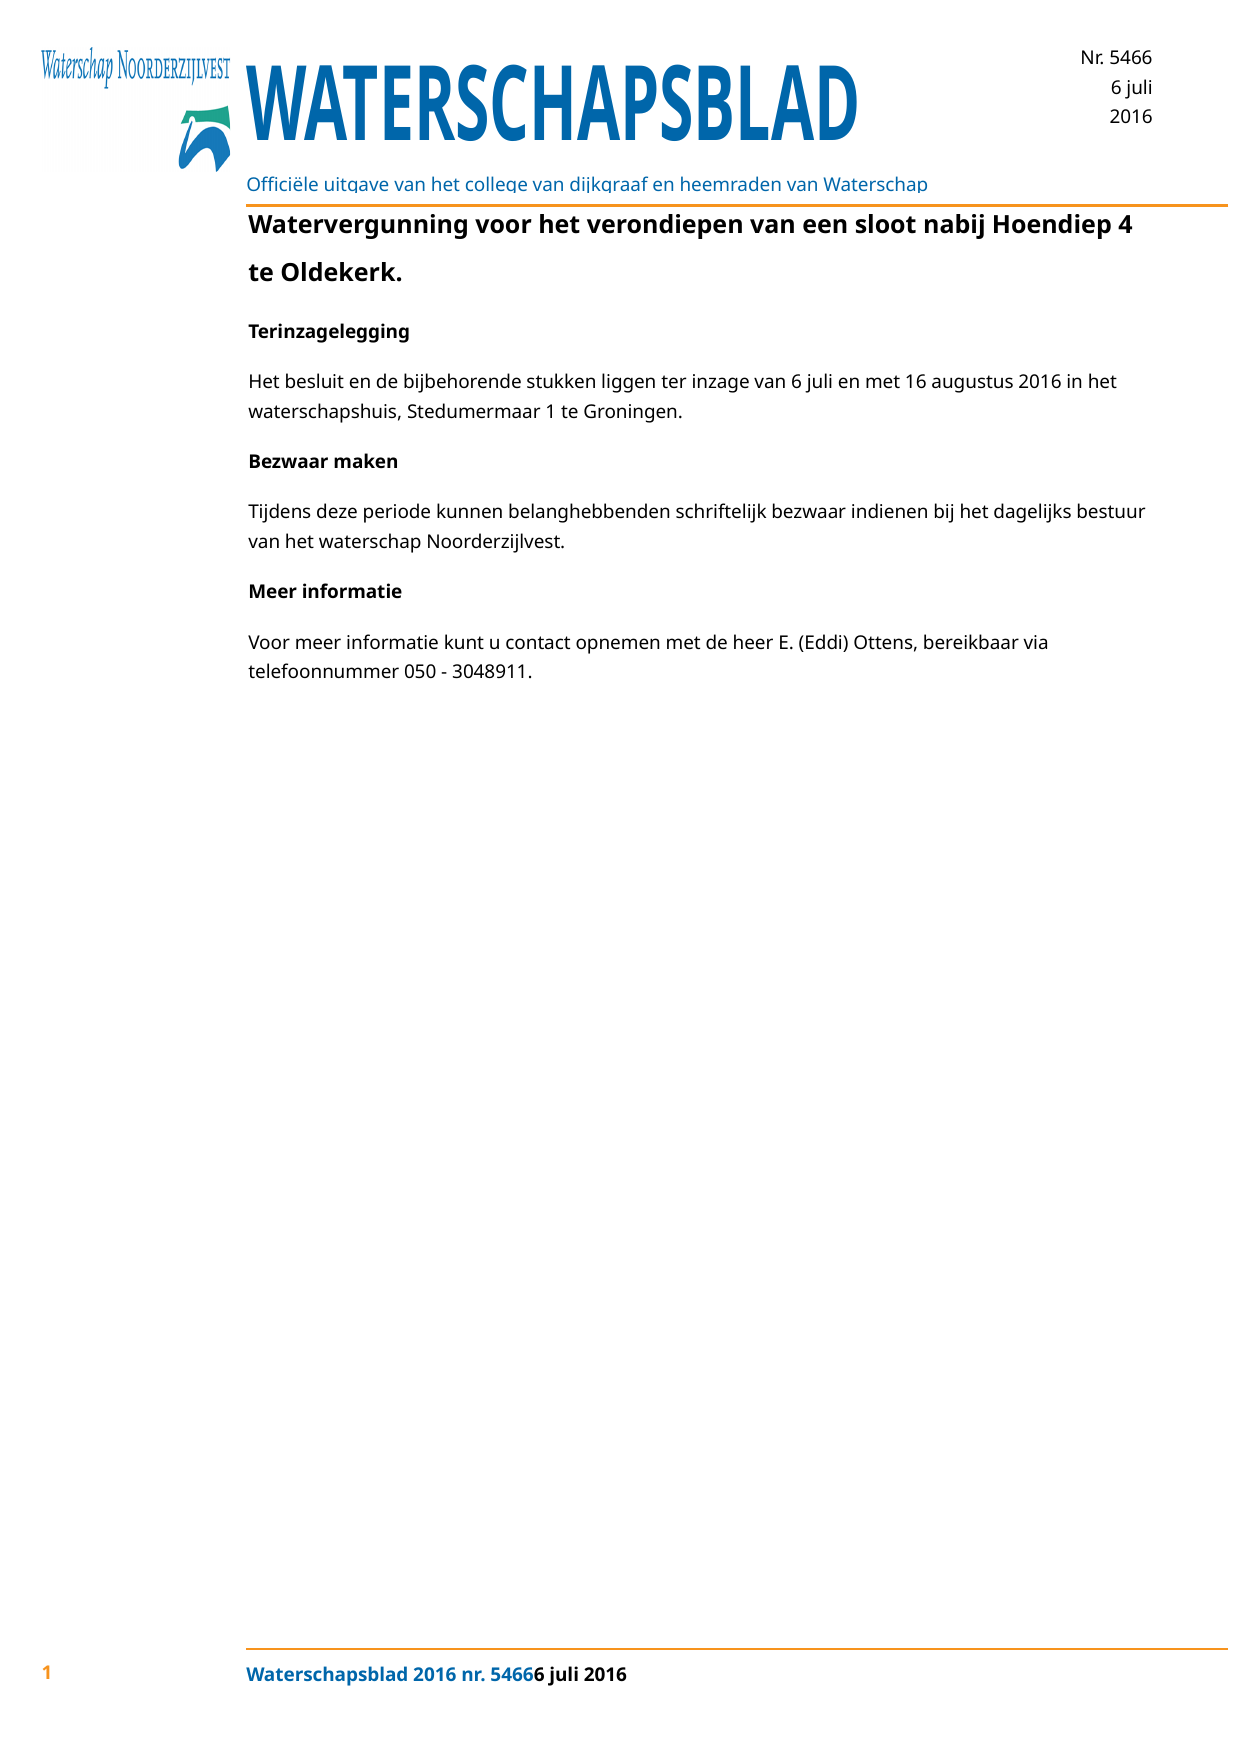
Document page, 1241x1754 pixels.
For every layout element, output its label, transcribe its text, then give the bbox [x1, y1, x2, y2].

text Het besluit en de bijbehorende stukken liggen ter inzage van 6 juli en met 16 augustus 2016 in het waterschapshuis, Stedumermaar 1 te Groningen. [248, 368, 1152, 424]
text Meer informatie [248, 579, 1152, 604]
text Bezwaar maken [248, 448, 1152, 474]
text Watervergunning voor het verondiepen van een sloot nabij Hoendiep 4 te Oldekerk. [248, 207, 1152, 288]
picture [41, 47, 231, 172]
text Terinzagelegging [248, 318, 1152, 344]
text Voor meer informatie kunt u contact opnemen met de heer E. (Eddi) Ottens, bereikbaar via telefoonnummer 050 - 3048911. [248, 629, 1152, 684]
text Tijdens deze periode kunnen belanghebbenden schriftelijk bezwaar indienen bij het dagelijks bestuur van het waterschap Noorderzijlvest. [248, 499, 1152, 554]
